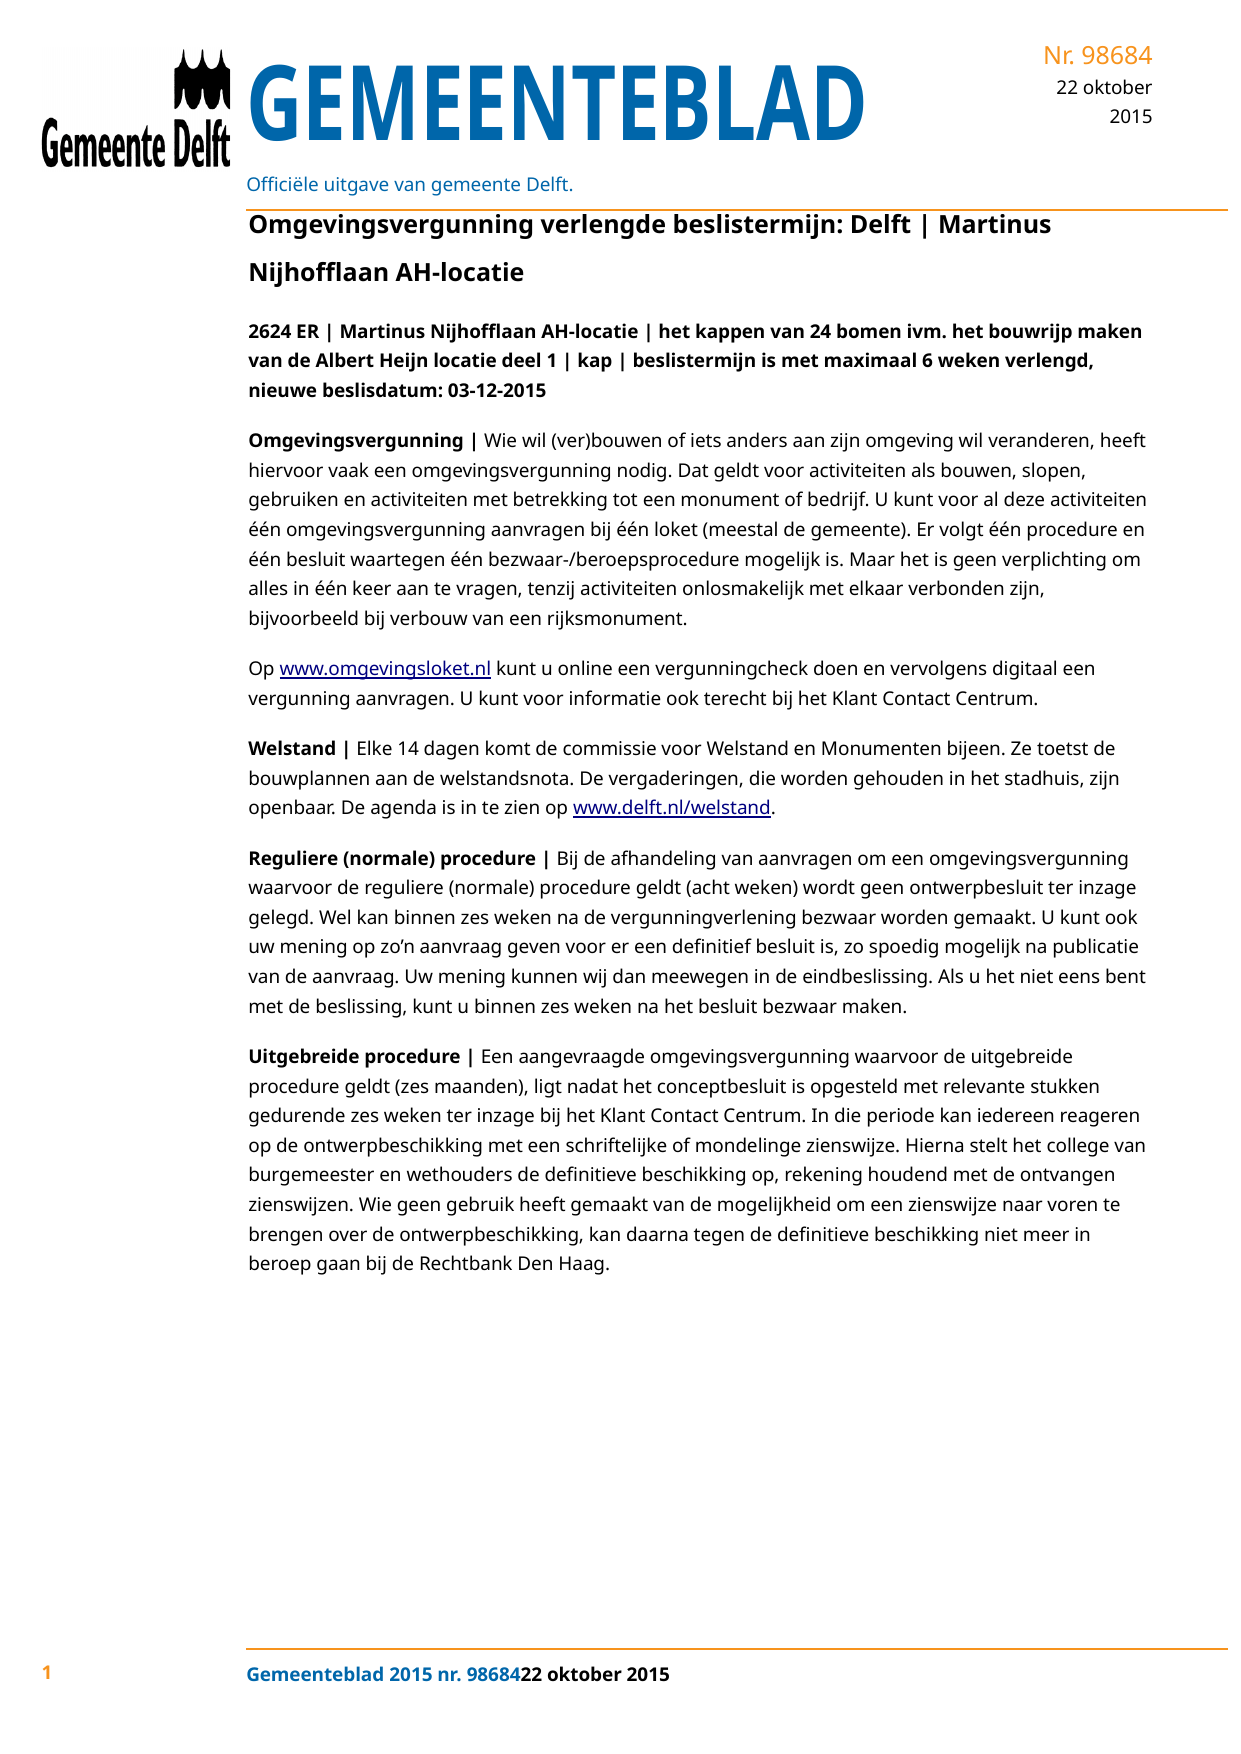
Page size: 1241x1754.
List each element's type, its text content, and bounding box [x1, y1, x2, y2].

text Op www.omgevingsloket.nl kunt u online een vergunningcheck doen en vervolgens digitaal een vergunning aanvragen. U kunt voor informatie ook terecht bij het Klant Contact Centrum. [248, 655, 1152, 711]
text Reguliere (normale) procedure | Bij de afhandeling van aanvragen om een omgevingsvergunning waarvoor de reguliere (normale) procedure geldt (acht weken) wordt geen ontwerpbesluit ter inzage gelegd. Wel kan binnen zes weken na de vergunningverlening bezwaar worden gemaakt. U kunt ook uw mening op zo’n aanvraag geven voor er een definitief besluit is, zo spoedig mogelijk na publicatie van de aanvraag. Uw mening kunnen wij dan meewegen in de eindbeslissing. Als u het niet eens bent met de beslissing, kunt u binnen zes weken na het besluit bezwaar maken. [248, 845, 1152, 1019]
text 2624 ER | Martinus Nijhofflaan AH-locatie | het kappen van 24 bomen ivm. het bouwrijp maken van de Albert Heijn locatie deel 1 | kap | beslistermijn is met maximaal 6 weken verlengd, nieuwe beslisdatum: 03-12-2015 [248, 318, 1152, 403]
text Welstand | Elke 14 dagen komt de commissie voor Welstand en Monumenten bijeen. Ze toetst de bouwplannen aan de welstandsnota. De vergaderingen, die worden gehouden in het stadhuis, zijn openbaar. De agenda is in te zien op www.delft.nl/welstand. [248, 735, 1152, 820]
text Uitgebreide procedure | Een aangevraagde omgevingsvergunning waarvoor de uitgebreide procedure geldt (zes maanden), ligt nadat het conceptbesluit is opgesteld met relevante stukken gedurende zes weken ter inzage bij het Klant Contact Centrum. In die periode kan iedereen reageren op de ontwerpbeschikking met een schriftelijke of mondelinge zienswijze. Hierna stelt het college van burgemeester en wethouders de definitieve beschikking op, rekening houdend met de ontvangen zienswijzen. Wie geen gebruik heeft gemaakt van de mogelijkheid om een zienswijze naar voren te brengen over de ontwerpbeschikking, kan daarna tegen de definitieve beschikking niet meer in beroep gaan bij de Rechtbank Den Haag. [248, 1043, 1152, 1276]
picture [41, 47, 231, 172]
text Omgevingsvergunning verlengde beslistermijn: Delft | Martinus Nijhofflaan AH-locatie [248, 211, 1152, 288]
text Omgevingsvergunning | Wie wil (ver)bouwen of iets anders aan zijn omgeving wil veranderen, heeft hiervoor vaak een omgevingsvergunning nodig. Dat geldt voor activiteiten als bouwen, slopen, gebruiken en activiteiten met betrekking tot een monument of bedrijf. U kunt voor al deze activiteiten één omgevingsvergunning aanvragen bij één loket (meestal de gemeente). Er volgt één procedure en één besluit waartegen één bezwaar-/beroepsprocedure mogelijk is. Maar het is geen verplichting om alles in één keer aan te vragen, tenzij activiteiten onlosmakelijk met elkaar verbonden zijn, bijvoorbeeld bij verbouw van een rijksmonument. [248, 427, 1152, 631]
